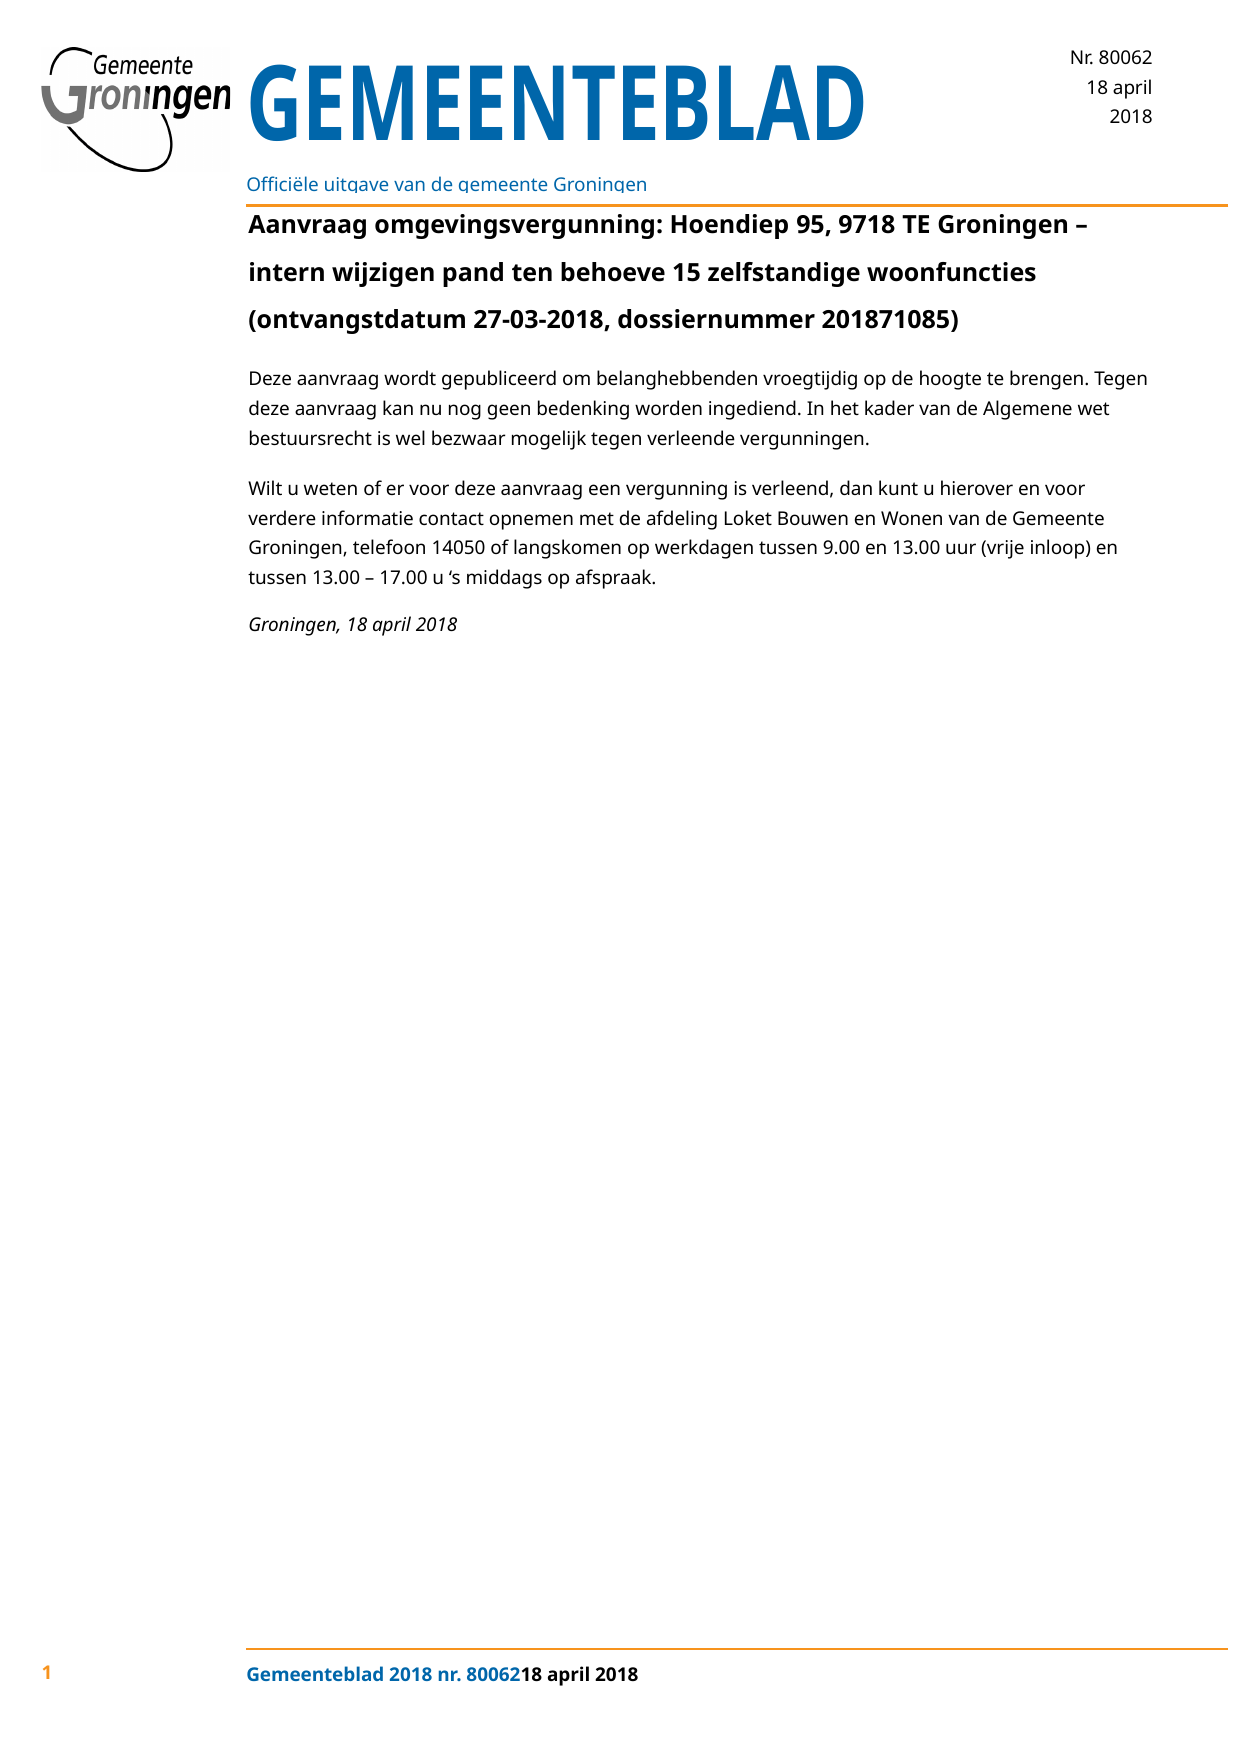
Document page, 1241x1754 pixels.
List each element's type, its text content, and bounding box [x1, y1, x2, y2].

text Groningen, 18 april 2018 [248, 612, 1152, 637]
text Aanvraag omgevingsvergunning: Hoendiep 95, 9718 TE Groningen – intern wijzigen pand ten behoeve 15 zelfstandige woonfuncties (ontvangstdatum 27-03-2018, dossiernummer 201871085) [248, 207, 1152, 336]
picture [41, 47, 231, 172]
text Deze aanvraag wordt gepubliceerd om belanghebbenden vroegtijdig op de hoogte te brengen. Tegen deze aanvraag kan nu nog geen bedenking worden ingediend. In het kader van de Algemene wet bestuursrecht is wel bezwaar mogelijk tegen verleende vergunningen. [248, 366, 1152, 450]
text Wilt u weten of er voor deze aanvraag een vergunning is verleend, dan kunt u hierover en voor verdere informatie contact opnemen met de afdeling Loket Bouwen en Wonen van de Gemeente Groningen, telefoon 14050 of langskomen op werkdagen tussen 9.00 en 13.00 uur (vrije inloop) en tussen 13.00 – 17.00 u ‘s middags op afspraak. [248, 475, 1152, 589]
